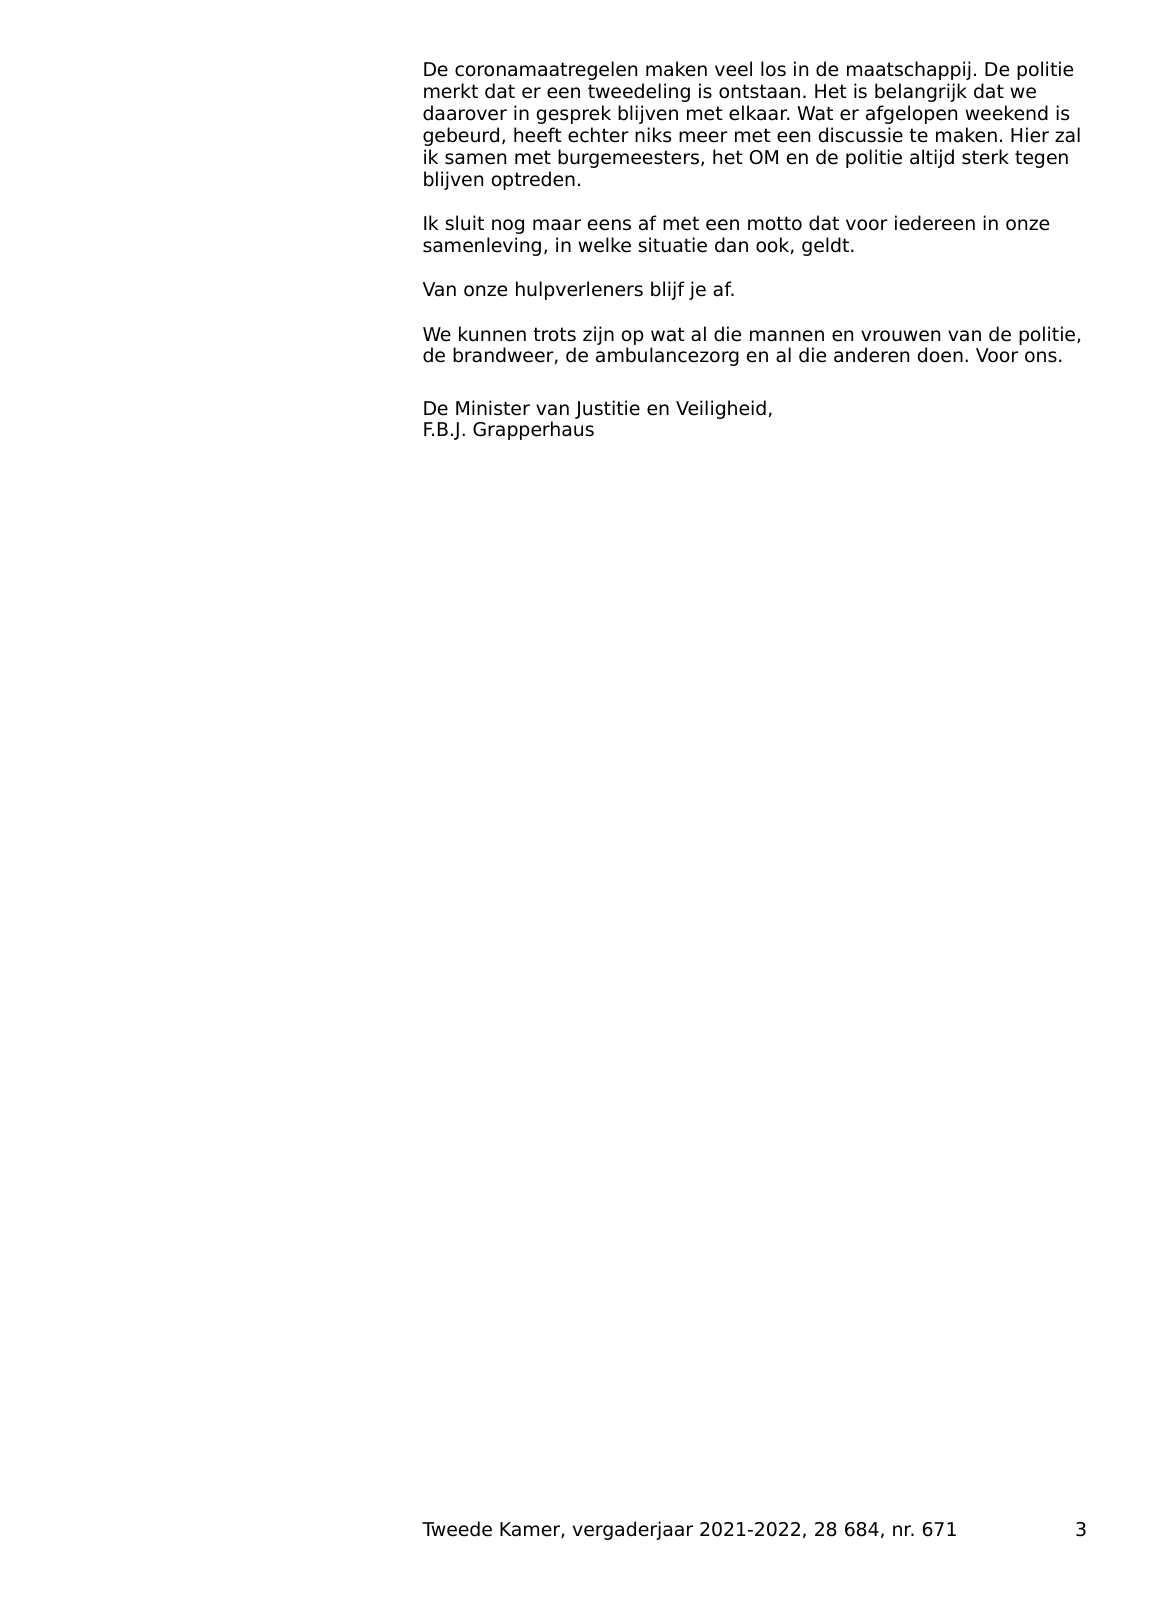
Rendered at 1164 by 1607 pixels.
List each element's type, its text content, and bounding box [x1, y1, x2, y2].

text Ik sluit nog maar eens af met een motto dat voor iedereen in onze samenleving, in welke situatie dan ook, geldt. [422, 213, 1087, 257]
text De coronamaatregelen maken veel los in de maatschappij. De politie merkt dat er een tweedeling is ontstaan. Het is belangrijk dat we daarover in gesprek blijven met elkaar. Wat er afgelopen weekend is gebeurd, heeft echter niks meer met een discussie te maken. Hier zal ik samen met burgemeesters, het OM en de politie altijd sterk tegen blijven optreden. [422, 59, 1087, 191]
text Van onze hulpverleners blijf je af. [422, 279, 1087, 301]
text De Minister van Justitie en Veiligheid, F.B.J. Grapperhaus [422, 397, 1087, 441]
text We kunnen trots zijn op wat al die mannen en vrouwen van de politie, de brandweer, de ambulancezorg en al die anderen doen. Voor ons. [422, 323, 1087, 367]
